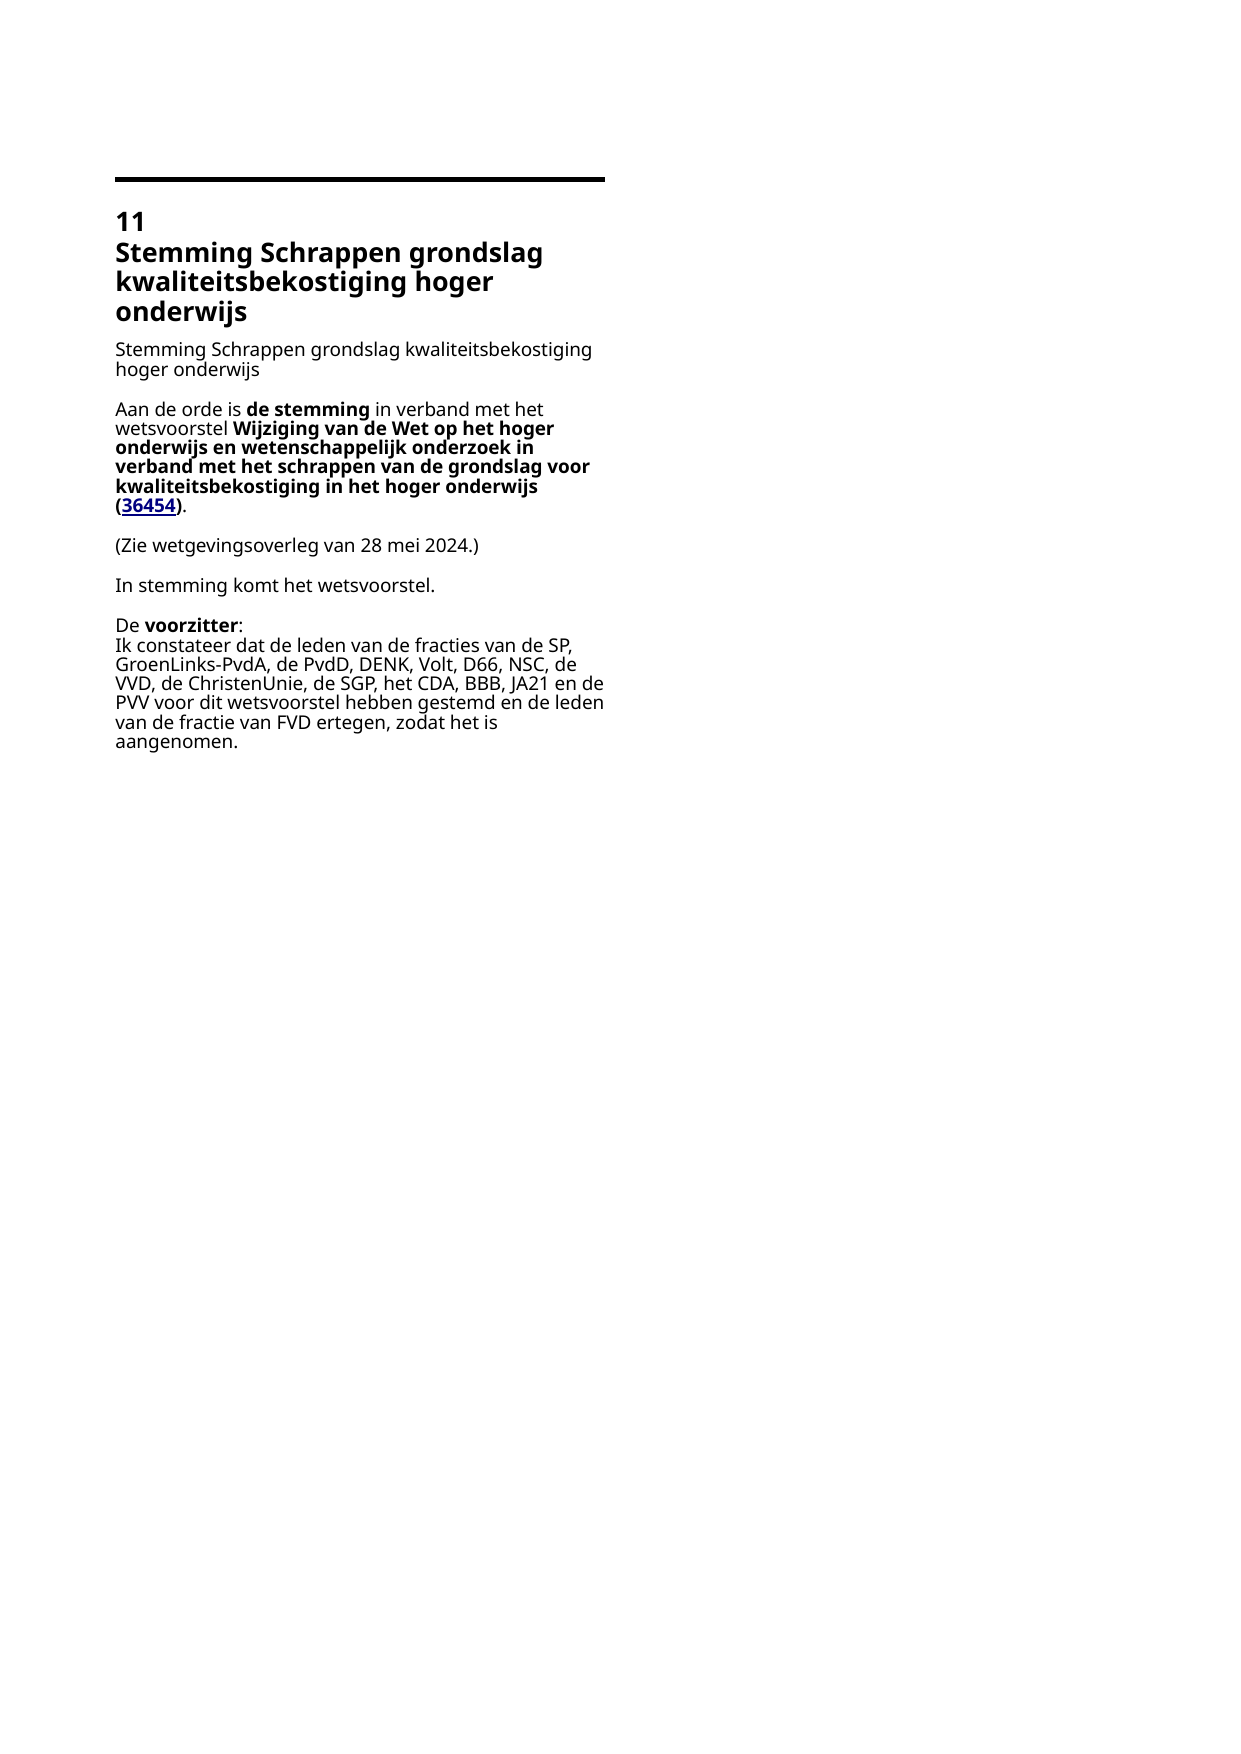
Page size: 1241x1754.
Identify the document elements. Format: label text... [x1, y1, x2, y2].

text Aan de orde is de stemming in verband met het wetsvoorstel Wijziging van de Wet op het hoger onderwijs en wetenschappelijk onderzoek in verband met het schrappen van de grondslag voor kwaliteitsbekostiging in het hoger onderwijs (36454). [115, 401, 605, 516]
text (Zie wetgevingsoverleg van 28 mei 2024.) [115, 537, 605, 556]
text Stemming Schrappen grondslag kwaliteitsbekostiging hoger onderwijs [115, 239, 605, 341]
text 11 [115, 203, 605, 239]
text De voorzitter: [115, 617, 605, 637]
text Ik constateer dat de leden van de fracties van de SP, GroenLinks-PvdA, de PvdD, DENK, Volt, D66, NSC, de VVD, de ChristenUnie, de SGP, het CDA, BBB, JA21 en de PVV voor dit wetsvoorstel hebben gestemd en de leden van de fractie van FVD ertegen, zodat het is aangenomen. [115, 637, 605, 752]
text In stemming komt het wetsvoorstel. [115, 577, 605, 596]
text Stemming Schrappen grondslag kwaliteitsbekostiging hoger onderwijs [115, 341, 605, 380]
